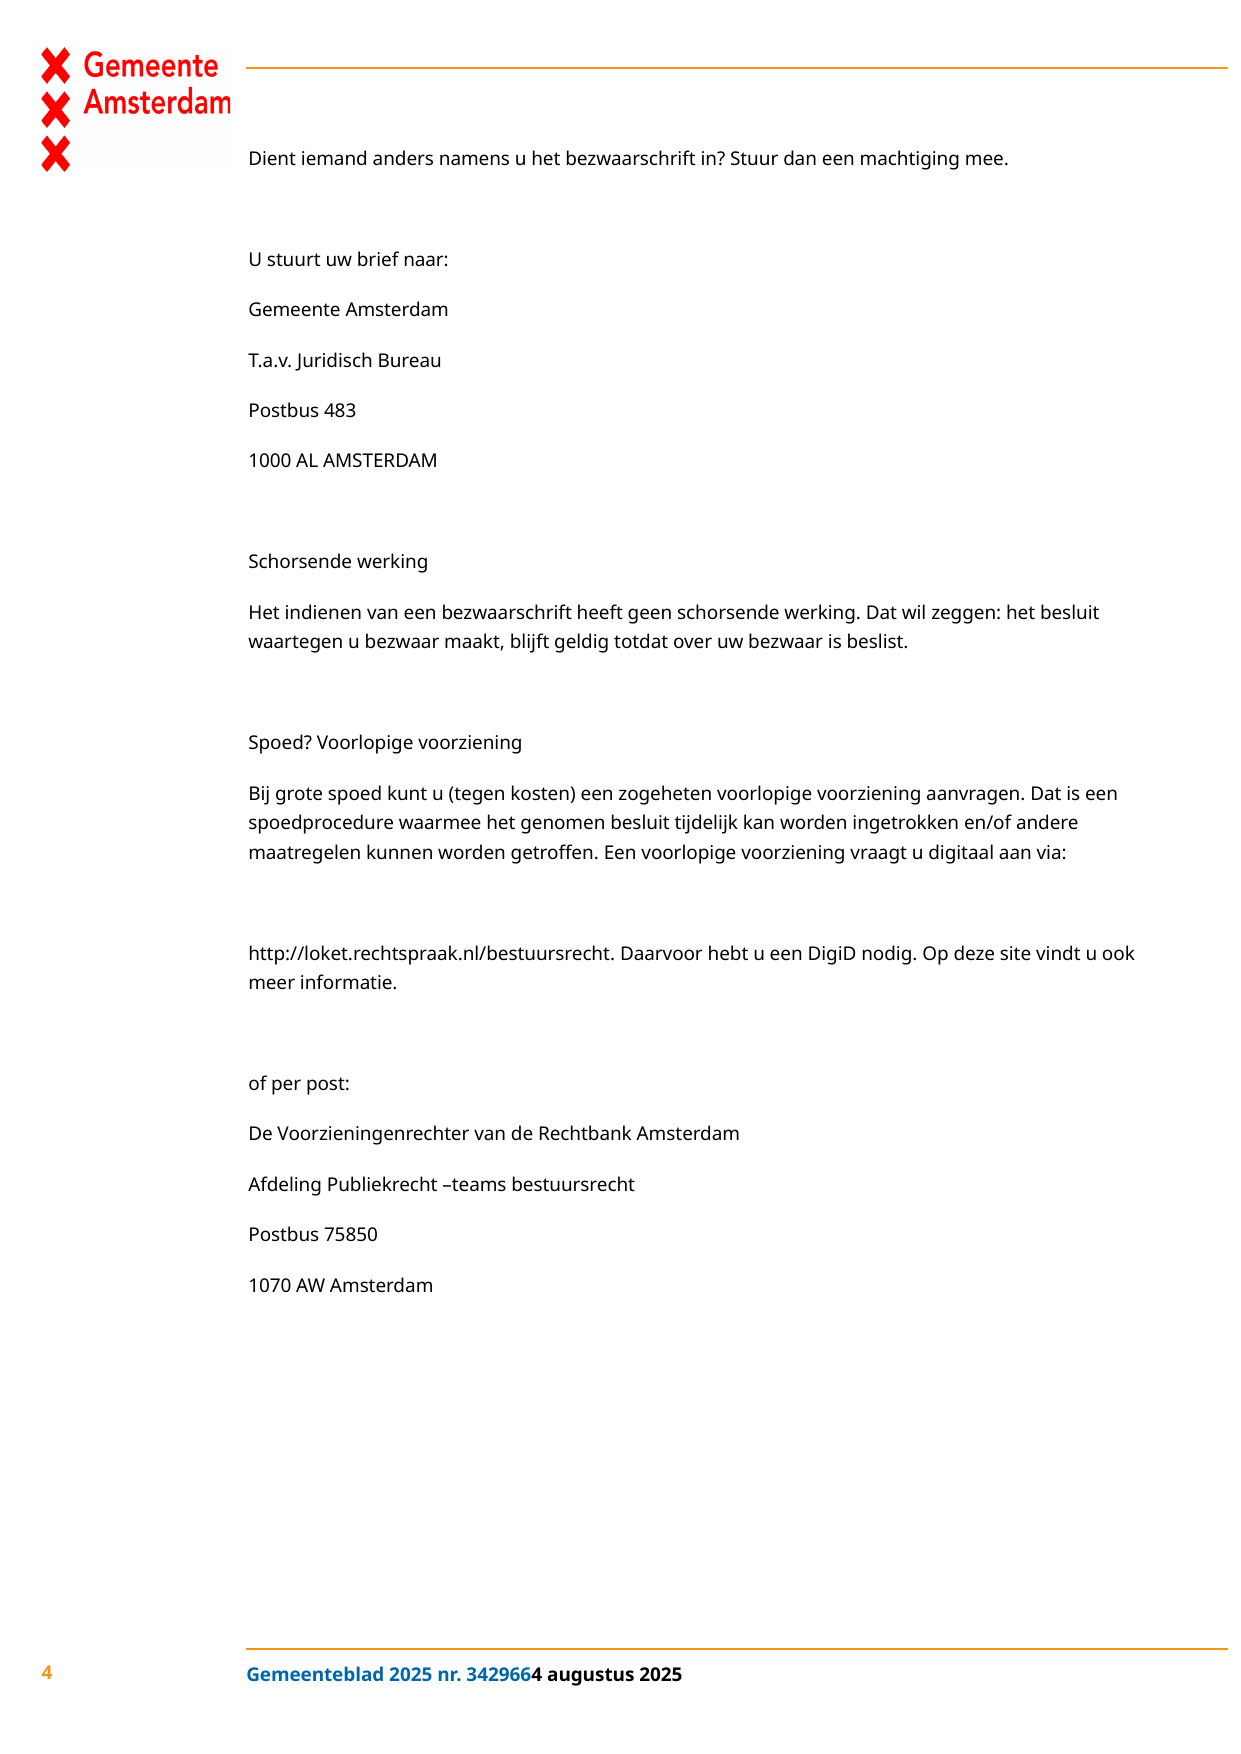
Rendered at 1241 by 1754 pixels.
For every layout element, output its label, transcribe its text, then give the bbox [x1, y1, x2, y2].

text Gemeente Amsterdam [248, 296, 1152, 322]
text 1000 AL AMSTERDAM [248, 448, 1152, 473]
picture [41, 47, 231, 172]
text Spoed? Voorlopige voorziening [248, 729, 1152, 755]
text Schorsende werking [248, 548, 1152, 574]
text http://loket.rechtspraak.nl/bestuursrecht. Daarvoor hebt u een DigiD nodig. Op deze site vindt u ook meer informatie. [248, 940, 1152, 995]
text Postbus 75850 [248, 1221, 1152, 1247]
text Postbus 483 [248, 397, 1152, 423]
text Het indienen van een bezwaarschrift heeft geen schorsende werking. Dat wil zeggen: het besluit waartegen u bezwaar maakt, blijft geldig totdat over uw bezwaar is beslist. [248, 599, 1152, 654]
text of per post: [248, 1070, 1152, 1096]
text 1070 AW Amsterdam [248, 1272, 1152, 1298]
text Bij grote spoed kunt u (tegen kosten) een zogeheten voorlopige voorziening aanvragen. Dat is een spoedprocedure waarmee het genomen besluit tijdelijk kan worden ingetrokken en/of andere maatregelen kunnen worden getroffen. Een voorlopige voorziening vraagt u digitaal aan via: [248, 780, 1152, 865]
text Dient iemand anders namens u het bezwaarschrift in? Stuur dan een machtiging mee. [248, 145, 1152, 171]
text T.a.v. Juridisch Bureau [248, 347, 1152, 373]
text U stuurt uw brief naar: [248, 246, 1152, 272]
text Afdeling Publiekrecht –teams bestuursrecht [248, 1171, 1152, 1197]
text De Voorzieningenrechter van de Rechtbank Amsterdam [248, 1121, 1152, 1146]
